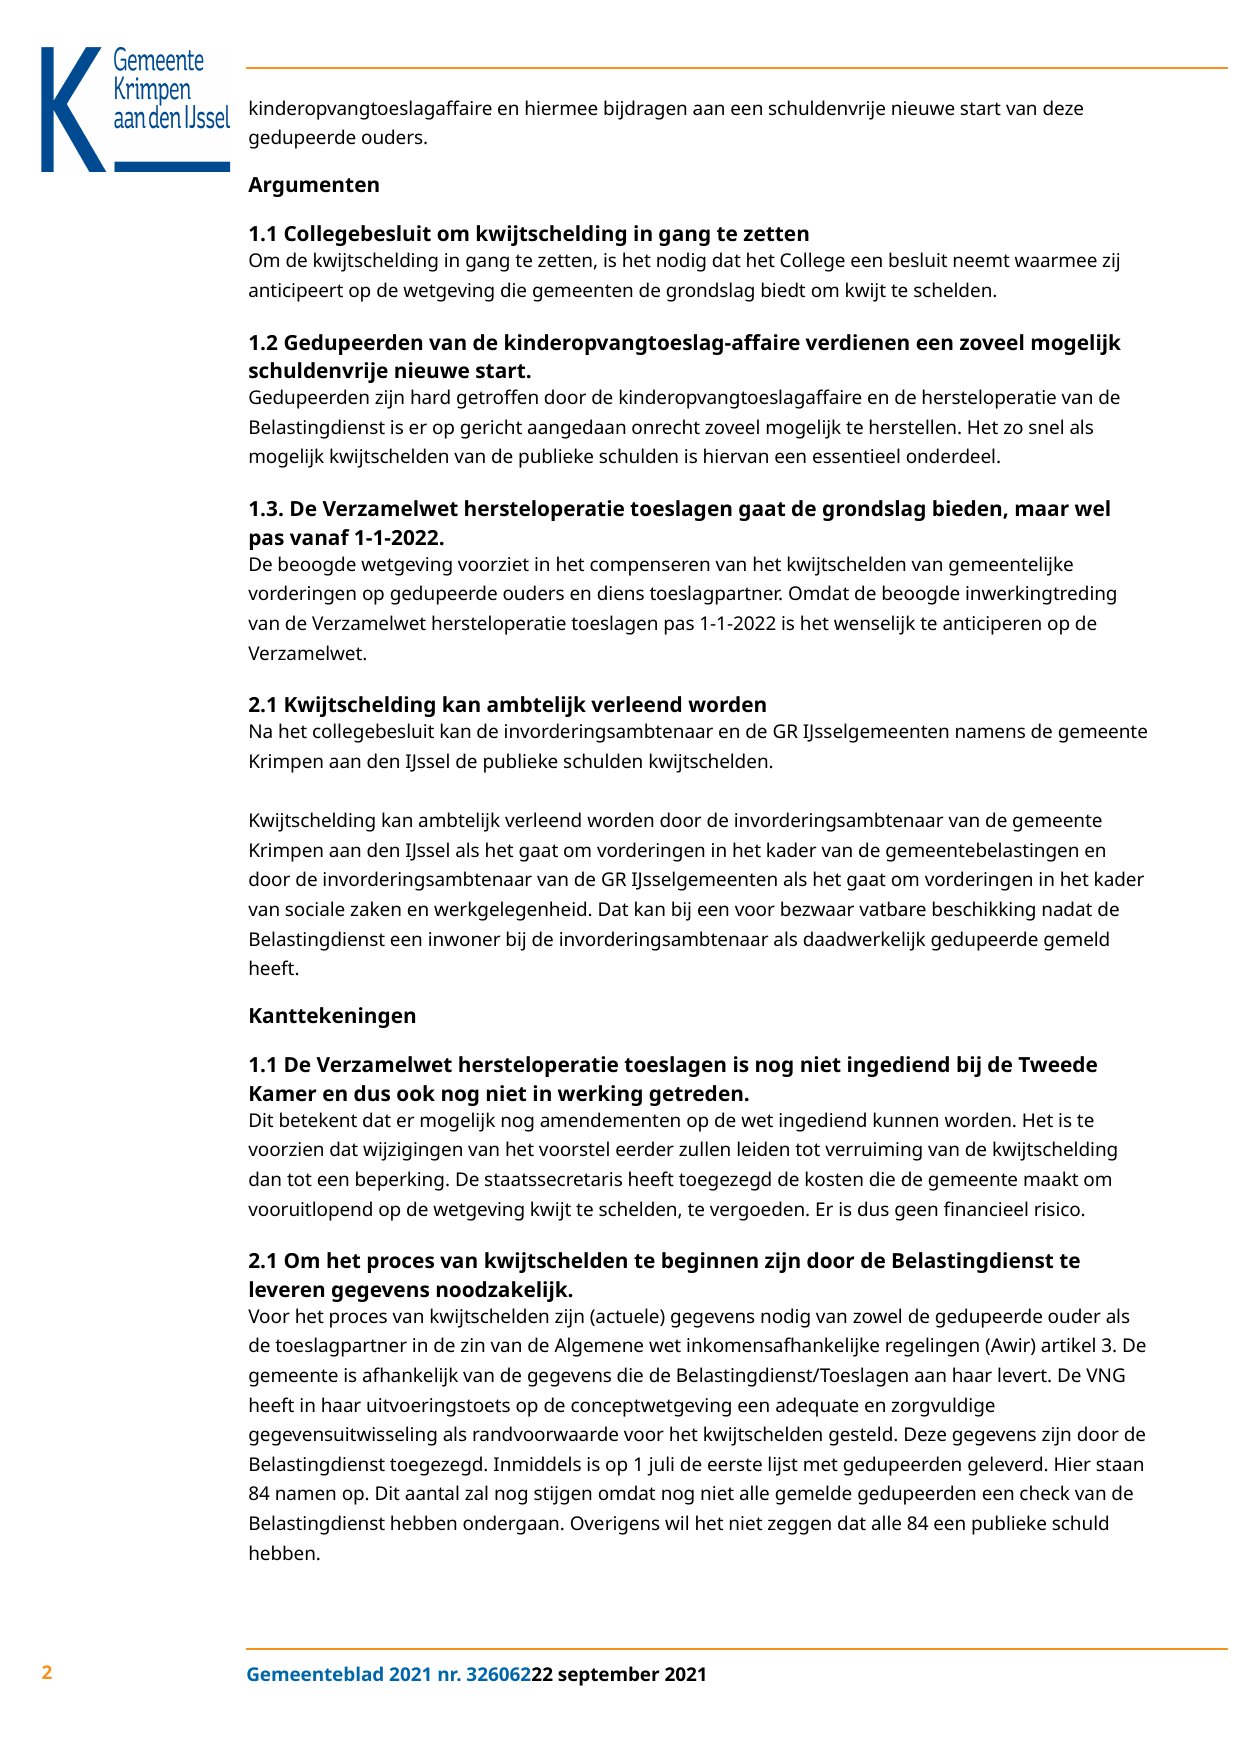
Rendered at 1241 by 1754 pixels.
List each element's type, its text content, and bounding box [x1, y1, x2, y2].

text Kanttekeningen [248, 1001, 1152, 1029]
text 1.1 De Verzamelwet hersteloperatie toeslagen is nog niet ingediend bij de Tweede Kamer en dus ook nog niet in werking getreden. [248, 1050, 1152, 1107]
text 1.2 Gedupeerden van de kinderopvangtoeslag-affaire verdienen een zoveel mogelijk schuldenvrije nieuwe start. [248, 328, 1152, 384]
text 1.3. De Verzamelwet hersteloperatie toeslagen gaat de grondslag bieden, maar wel pas vanaf 1-1-2022. [248, 494, 1152, 551]
text Na het collegebesluit kan de invorderingsambtenaar en de GR IJsselgemeenten namens de gemeente Krimpen aan den IJssel de publieke schulden kwijtschelden. [248, 719, 1152, 774]
text 1.1 Collegebesluit om kwijtschelding in gang te zetten [248, 219, 1152, 248]
text De beoogde wetgeving voorziet in het compenseren van het kwijtschelden van gemeentelijke vorderingen op gedupeerde ouders en diens toeslagpartner. Omdat de beoogde inwerkingtreding van de Verzamelwet hersteloperatie toeslagen pas 1-1-2022 is het wenselijk te anticiperen op de Verzamelwet. [248, 551, 1152, 666]
text Argumenten [248, 170, 1152, 198]
picture [41, 47, 231, 172]
text kinderopvangtoeslagaffaire en hiermee bijdragen aan een schuldenvrije nieuwe start van deze gedupeerde ouders. [248, 95, 1152, 150]
text Voor het proces van kwijtschelden zijn (actuele) gegevens nodig van zowel de gedupeerde ouder als de toeslagpartner in de zin van de Algemene wet inkomensafhankelijke regelingen (Awir) artikel 3. De gemeente is afhankelijk van de gegevens die de Belastingdienst/Toeslagen aan haar levert. De VNG heeft in haar uitvoeringstoets op de conceptwetgeving een adequate en zorgvuldige gegevensuitwisseling als randvoorwaarde voor het kwijtschelden gesteld. Deze gegevens zijn door de Belastingdienst toegezegd. Inmiddels is op 1 juli de eerste lijst met gedupeerden geleverd. Hier staan 84 namen op. Dit aantal zal nog stijgen omdat nog niet alle gemelde gedupeerden een check van de Belastingdienst hebben ondergaan. Overigens wil het niet zeggen dat alle 84 een publieke schuld hebben. [248, 1303, 1152, 1566]
text 2.1 Kwijtschelding kan ambtelijk verleend worden [248, 690, 1152, 719]
text Gedupeerden zijn hard getroffen door de kinderopvangtoeslagaffaire en de hersteloperatie van de Belastingdienst is er op gericht aangedaan onrecht zoveel mogelijk te herstellen. Het zo snel als mogelijk kwijtschelden van de publieke schulden is hiervan een essentieel onderdeel. [248, 384, 1152, 469]
text Dit betekent dat er mogelijk nog amendementen op de wet ingediend kunnen worden. Het is te voorzien dat wijzigingen van het voorstel eerder zullen leiden tot verruiming van de kwijtschelding dan tot een beperking. De staatssecretaris heeft toegezegd de kosten die de gemeente maakt om vooruitlopend op de wetgeving kwijt te schelden, te vergoeden. Er is dus geen financieel risico. [248, 1107, 1152, 1222]
text 2.1 Om het proces van kwijtschelden te beginnen zijn door de Belastingdienst te leveren gegevens noodzakelijk. [248, 1246, 1152, 1303]
text Kwijtschelding kan ambtelijk verleend worden door de invorderingsambtenaar van de gemeente Krimpen aan den IJssel als het gaat om vorderingen in het kader van de gemeentebelastingen en door de invorderingsambtenaar van de GR IJsselgemeenten als het gaat om vorderingen in het kader van sociale zaken en werkgelegenheid. Dat kan bij een voor bezwaar vatbare beschikking nadat de Belastingdienst een inwoner bij de invorderingsambtenaar als daadwerkelijk gedupeerde gemeld heeft. [248, 807, 1152, 981]
text Om de kwijtschelding in gang te zetten, is het nodig dat het College een besluit neemt waarmee zij anticipeert op de wetgeving die gemeenten de grondslag biedt om kwijt te schelden. [248, 248, 1152, 303]
